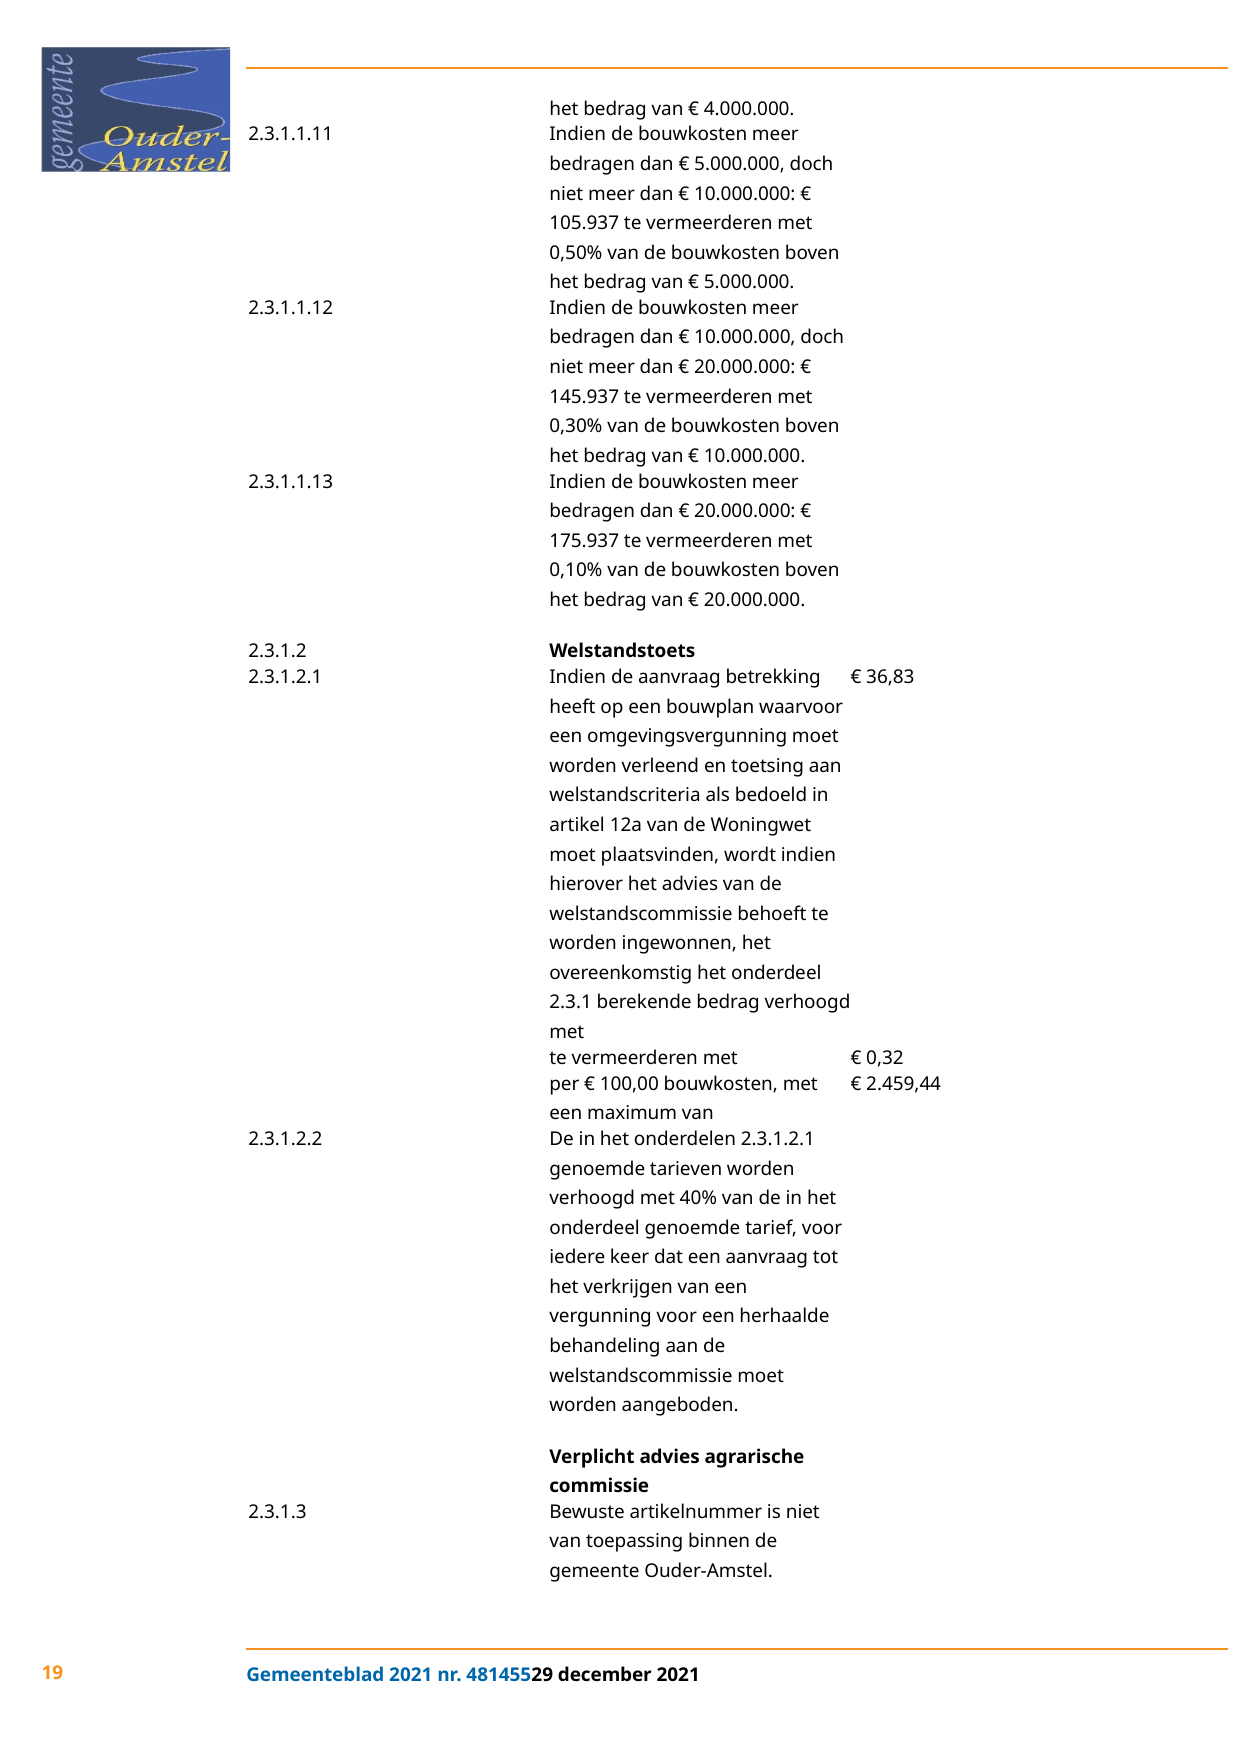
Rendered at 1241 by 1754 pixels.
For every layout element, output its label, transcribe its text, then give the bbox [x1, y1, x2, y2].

table_cell 2.3.1.3 [248, 1498, 549, 1583]
table_cell De in het onderdelen 2.3.1.2.1 genoemde tarieven worden verhoogd met 40% van de in het onderdeel genoemde tarief, voor iedere keer dat een aanvraag tot het verkrijgen van een vergunning voor een herhaalde behandeling aan de welstandscommissie moet worden aangeboden. [549, 1125, 850, 1417]
table_cell Bewuste artikelnummer is niet van toepassing binnen de gemeente Ouder-Amstel. [549, 1498, 850, 1583]
table_cell Indien de bouwkosten meer bedragen dan € 5.000.000, doch niet meer dan € 10.000.000: € 105.937 te vermeerderen met 0,50% van de bouwkosten boven het bedrag van € 5.000.000. [549, 121, 850, 294]
table_cell [850, 1583, 1152, 1609]
table_cell € 36,83 [850, 663, 1152, 1044]
table_cell € 2.459,44 [850, 1070, 1152, 1125]
table_cell [850, 1443, 1152, 1498]
table_cell 2.3.1.1.11 [248, 121, 549, 294]
table_cell Indien de aanvraag betrekking heeft op een bouwplan waarvoor een omgevingsvergunning moet worden verleend en toetsing aan welstandscriteria als bedoeld in artikel 12a van de Woningwet moet plaatsvinden, wordt indien hierover het advies van de welstandscommissie behoeft te worden ingewonnen, het overeenkomstig het onderdeel 2.3.1 berekende bedrag verhoogd met [549, 663, 850, 1044]
table_cell [850, 1125, 1152, 1417]
table_cell [850, 95, 1152, 121]
table_cell [248, 95, 549, 121]
table_cell [850, 121, 1152, 294]
table_cell [850, 468, 1152, 612]
table_cell [248, 1443, 549, 1498]
table_cell € 0,32 [850, 1044, 1152, 1070]
table_cell [850, 1417, 1152, 1443]
table_cell Welstandstoets [549, 638, 850, 663]
table_cell [248, 1583, 549, 1609]
table_cell [248, 612, 549, 638]
table_cell het bedrag van € 4.000.000. [549, 95, 850, 121]
table_cell te vermeerderen met [549, 1044, 850, 1070]
table_cell 2.3.1.2 [248, 638, 549, 663]
table_cell 2.3.1.2.1 [248, 663, 549, 1044]
picture [41, 47, 231, 172]
table_cell [549, 1583, 850, 1609]
table_cell [850, 294, 1152, 468]
table_cell 2.3.1.2.2 [248, 1125, 549, 1417]
table_cell [850, 1498, 1152, 1583]
table_cell [248, 1417, 549, 1443]
table_cell [850, 612, 1152, 638]
table_cell [850, 638, 1152, 663]
table_cell [248, 1044, 549, 1125]
table_cell Verplicht advies agrarische commissie [549, 1443, 850, 1498]
table_cell 2.3.1.1.12 [248, 294, 549, 468]
table_cell [549, 1417, 850, 1443]
table_cell 2.3.1.1.13 [248, 468, 549, 612]
table_cell [549, 612, 850, 638]
table_cell Indien de bouwkosten meer bedragen dan € 10.000.000, doch niet meer dan € 20.000.000: € 145.937 te vermeerderen met 0,30% van de bouwkosten boven het bedrag van € 10.000.000. [549, 294, 850, 468]
table_cell per € 100,00 bouwkosten, met een maximum van [549, 1070, 850, 1125]
table_cell Indien de bouwkosten meer bedragen dan € 20.000.000: € 175.937 te vermeerderen met 0,10% van de bouwkosten boven het bedrag van € 20.000.000. [549, 468, 850, 612]
